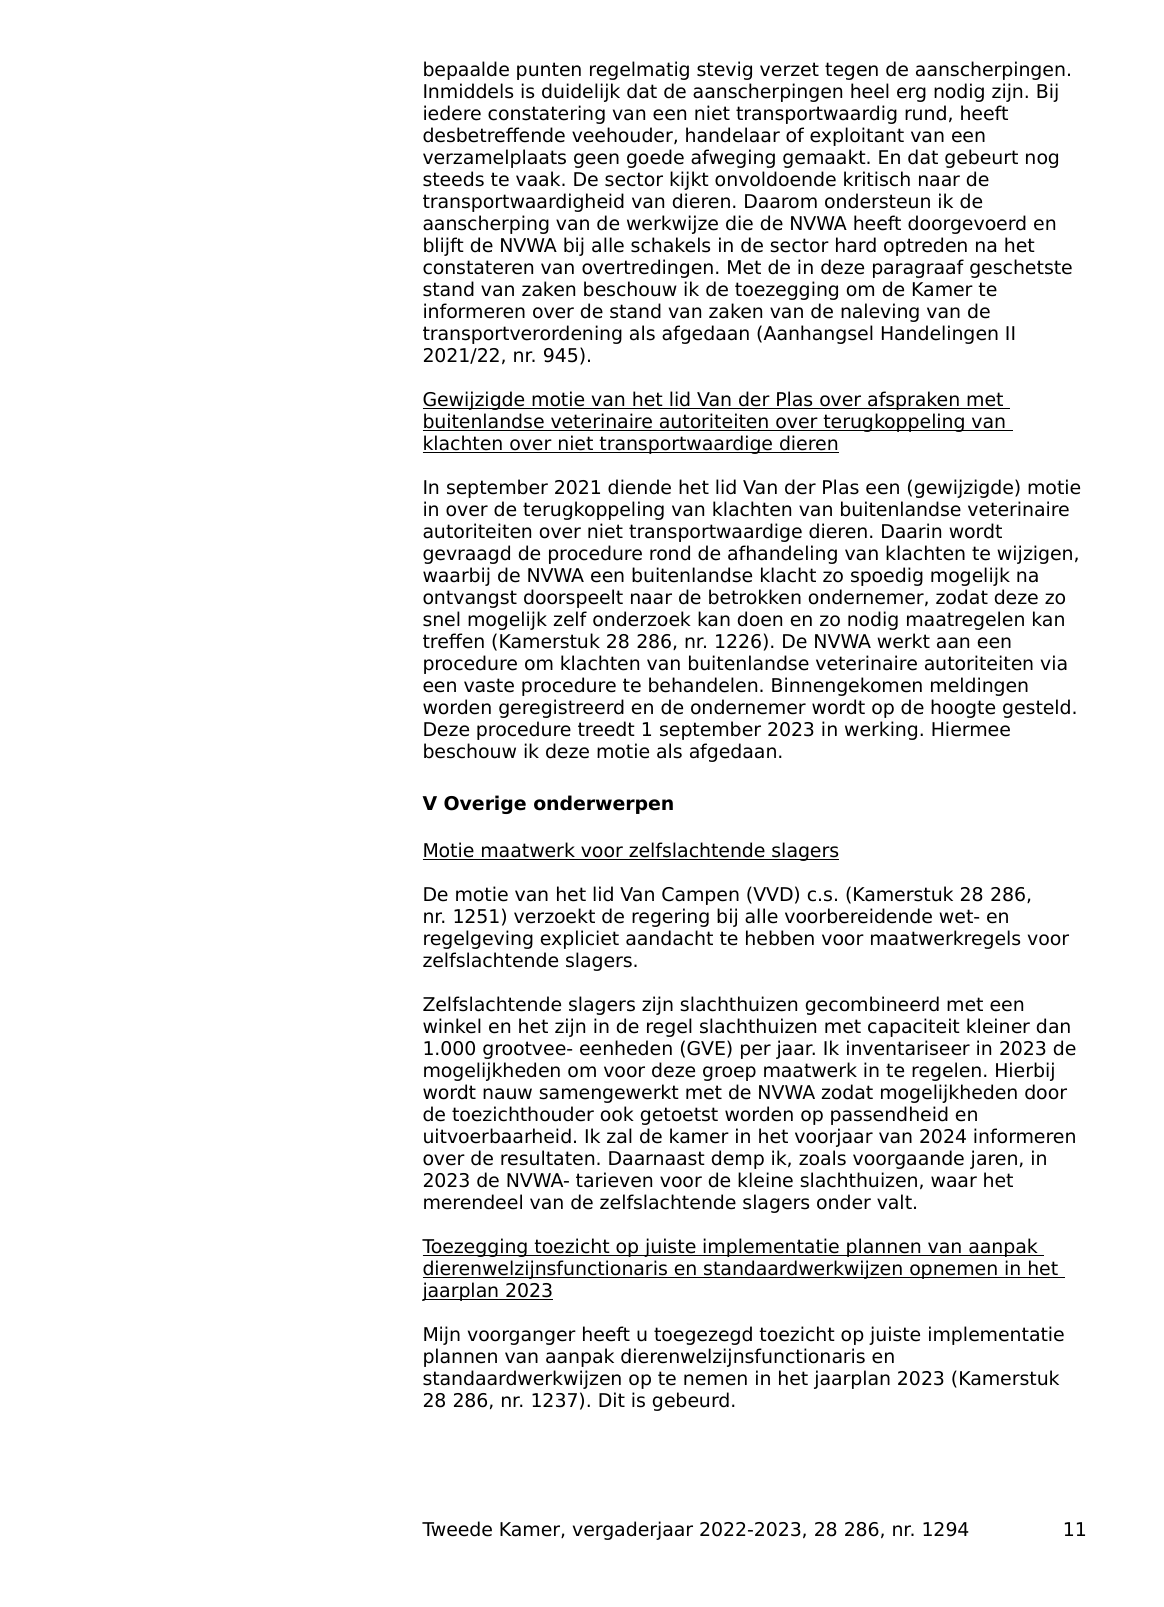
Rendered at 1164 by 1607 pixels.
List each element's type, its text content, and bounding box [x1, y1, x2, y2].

subtitle Gewijzigde motie van het lid Van der Plas over afspraken met buitenlandse veterinaire autoriteiten over terugkoppeling van klachten over niet transportwaardige dieren [422, 389, 1087, 455]
text In september 2021 diende het lid Van der Plas een (gewijzigde) motie in over de terugkoppeling van klachten van buitenlandse veterinaire autoriteiten over niet transportwaardige dieren. Daarin wordt gevraagd de procedure rond de afhandeling van klachten te wijzigen, waarbij de NVWA een buitenlandse klacht zo spoedig mogelijk na ontvangst doorspeelt naar de betrokken ondernemer, zodat deze zo snel mogelijk zelf onderzoek kan doen en zo nodig maatregelen kan treffen (Kamerstuk 28 286, nr. 1226). De NVWA werkt aan een procedure om klachten van buitenlandse veterinaire autoriteiten via een vaste procedure te behandelen. Binnengekomen meldingen worden geregistreerd en de ondernemer wordt op de hoogte gesteld. Deze procedure treedt 1 september 2023 in werking. Hiermee beschouw ik deze motie als afgedaan. [422, 477, 1087, 763]
text Zelfslachtende slagers zijn slachthuizen gecombineerd met een winkel en het zijn in de regel slachthuizen met capaciteit kleiner dan 1.000 grootvee- eenheden (GVE) per jaar. Ik inventariseer in 2023 de mogelijkheden om voor deze groep maatwerk in te regelen. Hierbij wordt nauw samengewerkt met de NVWA zodat mogelijkheden door de toezichthouder ook getoetst worden op passendheid en uitvoerbaarheid. Ik zal de kamer in het voorjaar van 2024 informeren over de resultaten. Daarnaast demp ik, zoals voorgaande jaren, in 2023 de NVWA- tarieven voor de kleine slachthuizen, waar het merendeel van de zelfslachtende slagers onder valt. [422, 994, 1087, 1214]
text Mijn voorganger heeft u toegezegd toezicht op juiste implementatie plannen van aanpak dierenwelzijnsfunctionaris en standaardwerkwijzen op te nemen in het jaarplan 2023 (Kamerstuk 28 286, nr. 1237). Dit is gebeurd. [422, 1324, 1087, 1412]
subtitle Motie maatwerk voor zelfslachtende slagers [422, 840, 1087, 862]
text bepaalde punten regelmatig stevig verzet tegen de aanscherpingen. Inmiddels is duidelijk dat de aanscherpingen heel erg nodig zijn. Bij iedere constatering van een niet transportwaardig rund, heeft desbetreffende veehouder, handelaar of exploitant van een verzamelplaats geen goede afweging gemaakt. En dat gebeurt nog steeds te vaak. De sector kijkt onvoldoende kritisch naar de transportwaardigheid van dieren. Daarom ondersteun ik de aanscherping van de werkwijze die de NVWA heeft doorgevoerd en blijft de NVWA bij alle schakels in de sector hard optreden na het constateren van overtredingen. Met de in deze paragraaf geschetste stand van zaken beschouw ik de toezegging om de Kamer te informeren over de stand van zaken van de naleving van de transportverordening als afgedaan (Aanhangsel Handelingen II 2021/22, nr. 945). [422, 59, 1087, 367]
subtitle V Overige onderwerpen [422, 793, 1087, 815]
text De motie van het lid Van Campen (VVD) c.s. (Kamerstuk 28 286, nr. 1251) verzoekt de regering bij alle voorbereidende wet- en regelgeving expliciet aandacht te hebben voor maatwerkregels voor zelfslachtende slagers. [422, 884, 1087, 972]
subtitle Toezegging toezicht op juiste implementatie plannen van aanpak dierenwelzijnsfunctionaris en standaardwerkwijzen opnemen in het jaarplan 2023 [422, 1236, 1087, 1302]
